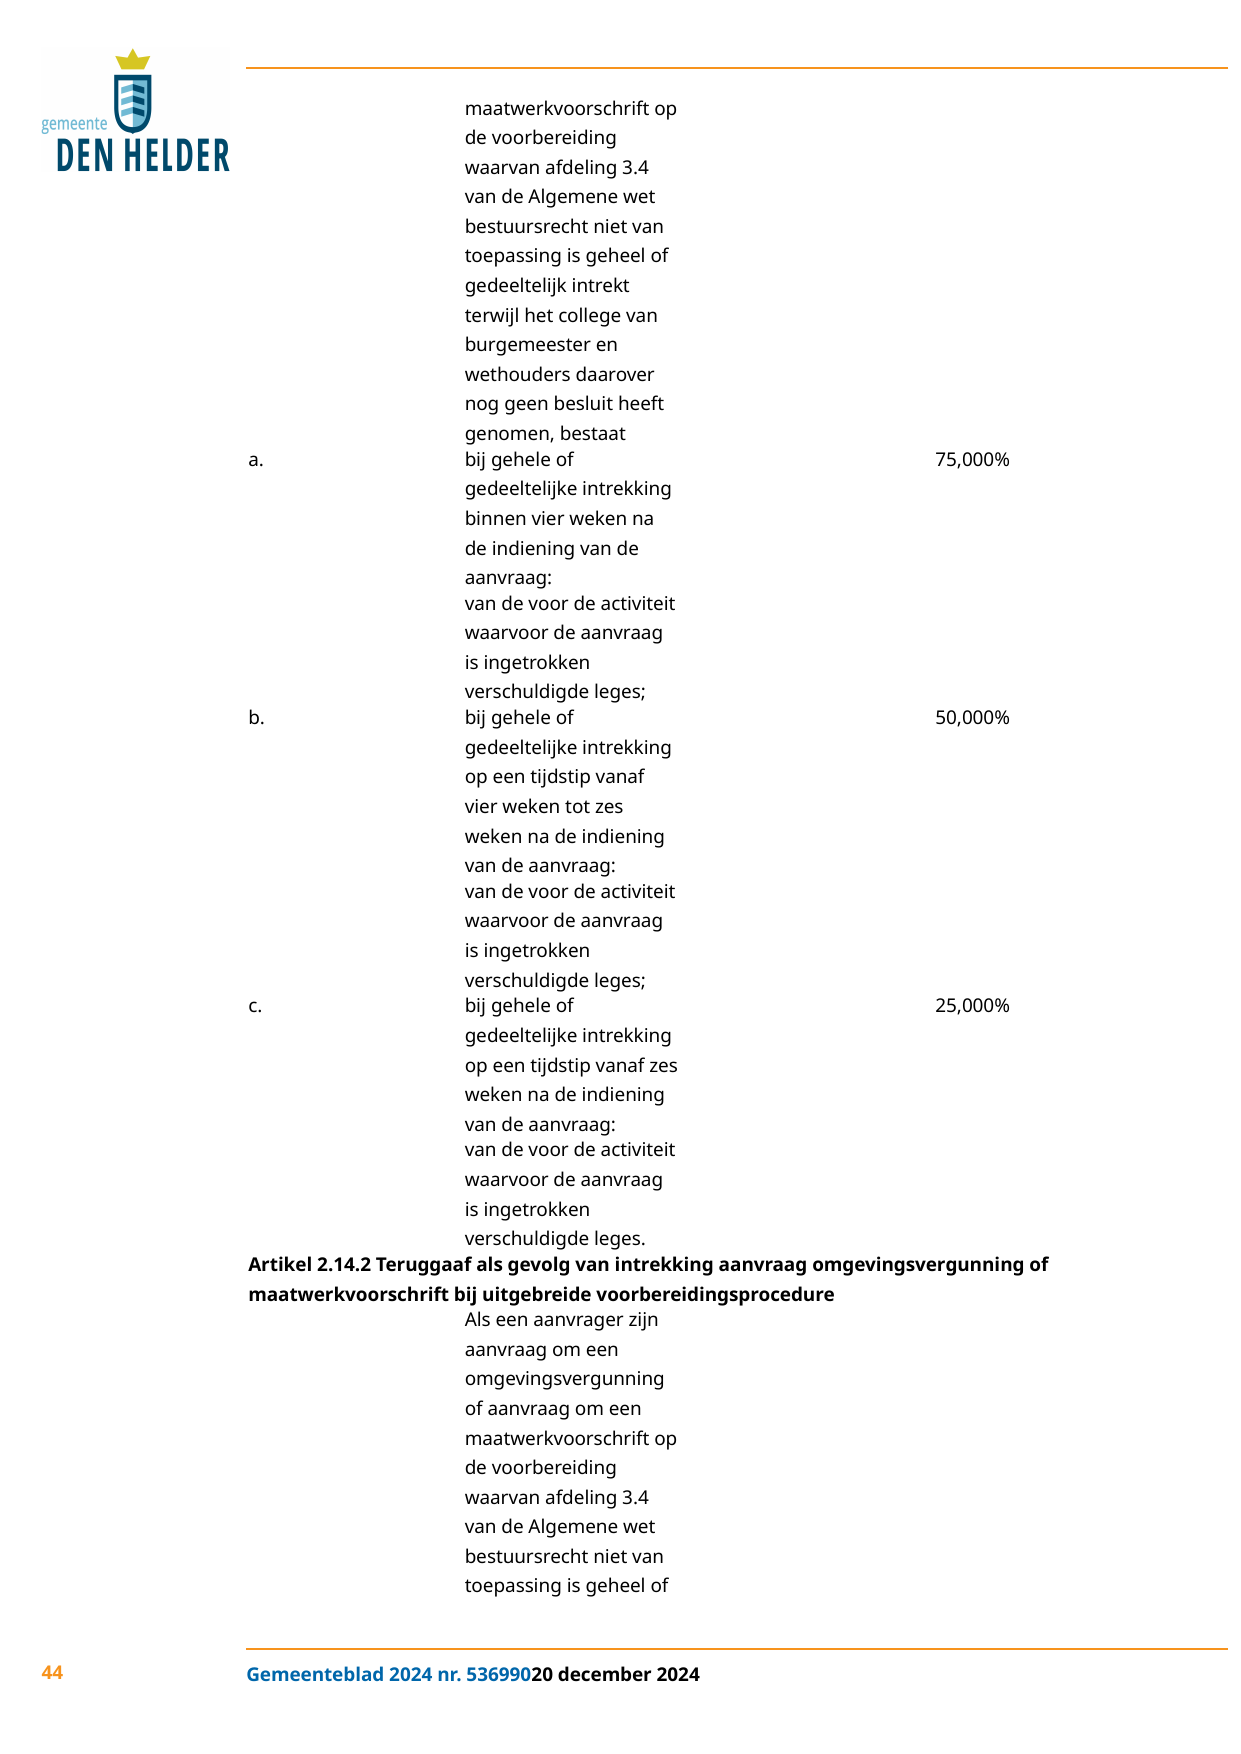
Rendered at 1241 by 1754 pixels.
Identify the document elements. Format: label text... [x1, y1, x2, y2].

table_cell [248, 95, 464, 446]
picture [182, 144, 187, 165]
table_cell b. [248, 705, 464, 878]
table_cell a. [248, 446, 464, 590]
picture [63, 144, 68, 165]
table_cell [248, 590, 464, 704]
table_cell [935, 1137, 1152, 1251]
table_cell [681, 95, 935, 446]
table_cell 50,000% [935, 705, 1152, 878]
table_cell bij gehele of gedeeltelijke intrekking op een tijdstip vanaf vier weken tot zes weken na de indiening van de aanvraag: [465, 705, 681, 878]
table_cell van de voor de activiteit waarvoor de aanvraag is ingetrokken verschuldigde leges. [465, 1137, 681, 1251]
picture [100, 154, 106, 172]
table_cell c. [248, 993, 464, 1137]
table_cell [681, 878, 935, 993]
table_cell 25,000% [935, 993, 1152, 1137]
table_cell [681, 993, 935, 1137]
picture [220, 160, 224, 172]
picture [41, 47, 231, 172]
table_cell bij gehele of gedeeltelijke intrekking binnen vier weken na de indiening van de aanvraag: [465, 446, 681, 590]
table_cell 75,000% [935, 446, 1152, 590]
table_cell [681, 446, 935, 590]
table_cell [248, 878, 464, 993]
table_cell [248, 1137, 464, 1251]
table_cell bij gehele of gedeeltelijke intrekking op een tijdstip vanaf zes weken na de indiening van de aanvraag: [465, 993, 681, 1137]
table_cell [681, 590, 935, 704]
table_cell van de voor de activiteit waarvoor de aanvraag is ingetrokken verschuldigde leges; [465, 878, 681, 993]
table_cell [681, 705, 935, 878]
table_cell Als een aanvrager zijn aanvraag om een omgevingsvergunning of aanvraag om een maatwerkvoorschrift op de voorbereiding waarvan afdeling 3.4 van de Algemene wet bestuursrecht niet van toepassing is geheel of [465, 1306, 681, 1598]
table_cell Artikel 2.14.2 Teruggaaf als gevolg van intrekking aanvraag omgevingsvergunning of maatwerkvoorschrift bij uitgebreide voorbereidingsprocedure [248, 1251, 1152, 1306]
table_cell [935, 95, 1152, 446]
table_cell maatwerkvoorschrift op de voorbereiding waarvan afdeling 3.4 van de Algemene wet bestuursrecht niet van toepassing is geheel of gedeeltelijk intrekt terwijl het college van burgemeester en wethouders daarover nog geen besluit heeft genomen, bestaat [465, 95, 681, 446]
table_cell [681, 1306, 935, 1598]
table_cell [681, 1137, 935, 1251]
table_cell van de voor de activiteit waarvoor de aanvraag is ingetrokken verschuldigde leges; [465, 590, 681, 704]
table_cell [248, 1306, 464, 1598]
table_cell [935, 878, 1152, 993]
table_cell [935, 590, 1152, 704]
picture [130, 157, 135, 172]
table_cell [935, 1306, 1152, 1598]
